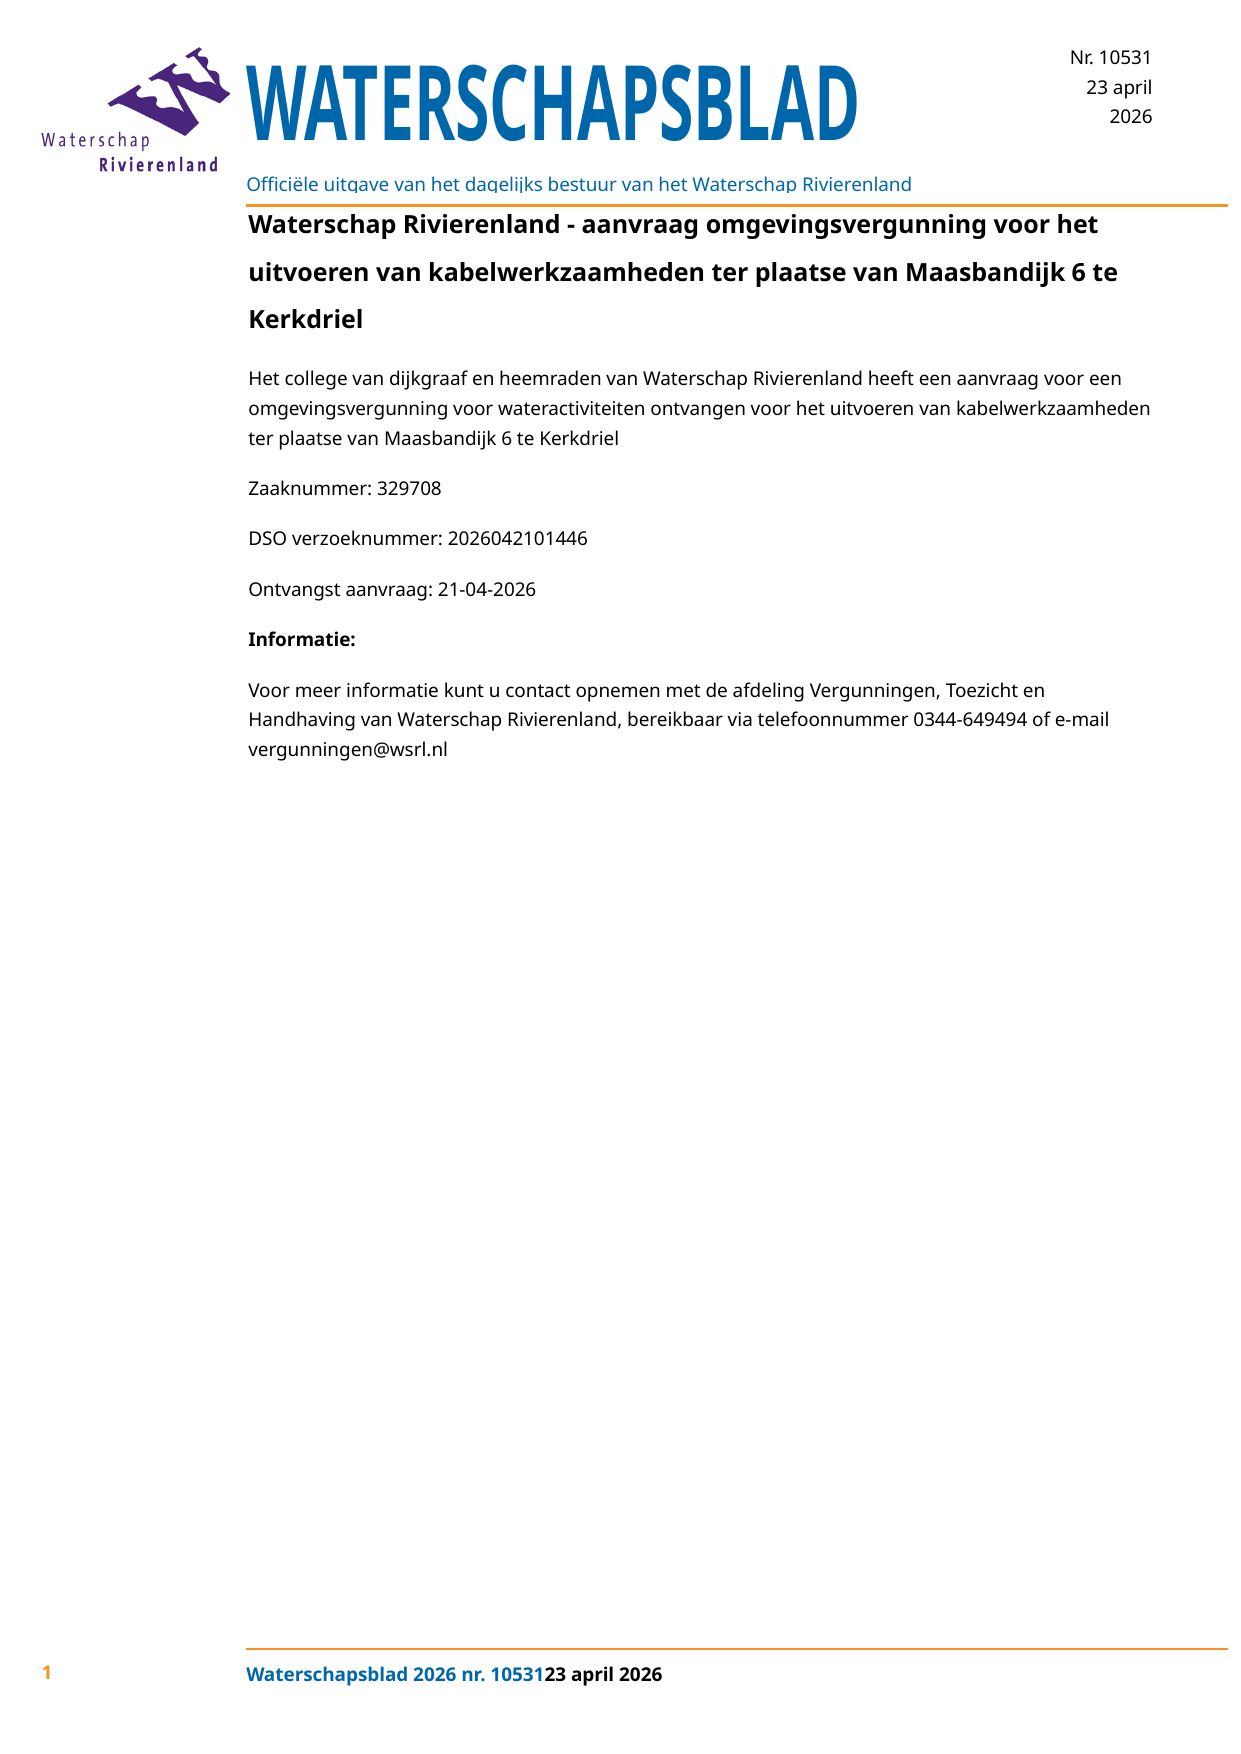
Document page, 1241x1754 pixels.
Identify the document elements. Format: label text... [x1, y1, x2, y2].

text Waterschap Rivierenland - aanvraag omgevingsvergunning voor het uitvoeren van kabelwerkzaamheden ter plaatse van Maasbandijk 6 te Kerkdriel [248, 207, 1152, 336]
text Zaaknummer: 329708 [248, 475, 1152, 501]
text DSO verzoeknummer: 2026042101446 [248, 526, 1152, 551]
text Het college van dijkgraaf en heemraden van Waterschap Rivierenland heeft een aanvraag voor een omgevingsvergunning voor wateractiviteiten ontvangen voor het uitvoeren van kabelwerkzaamheden ter plaatse van Maasbandijk 6 te Kerkdriel [248, 366, 1152, 450]
text Voor meer informatie kunt u contact opnemen met de afdeling Vergunningen, Toezicht en Handhaving van Waterschap Rivierenland, bereikbaar via telefoonnummer 0344-649494 of e-mail vergunningen@wsrl.nl [248, 677, 1152, 762]
text Informatie: [248, 626, 1152, 652]
picture [41, 47, 231, 172]
text Ontvangst aanvraag: 21-04-2026 [248, 576, 1152, 602]
